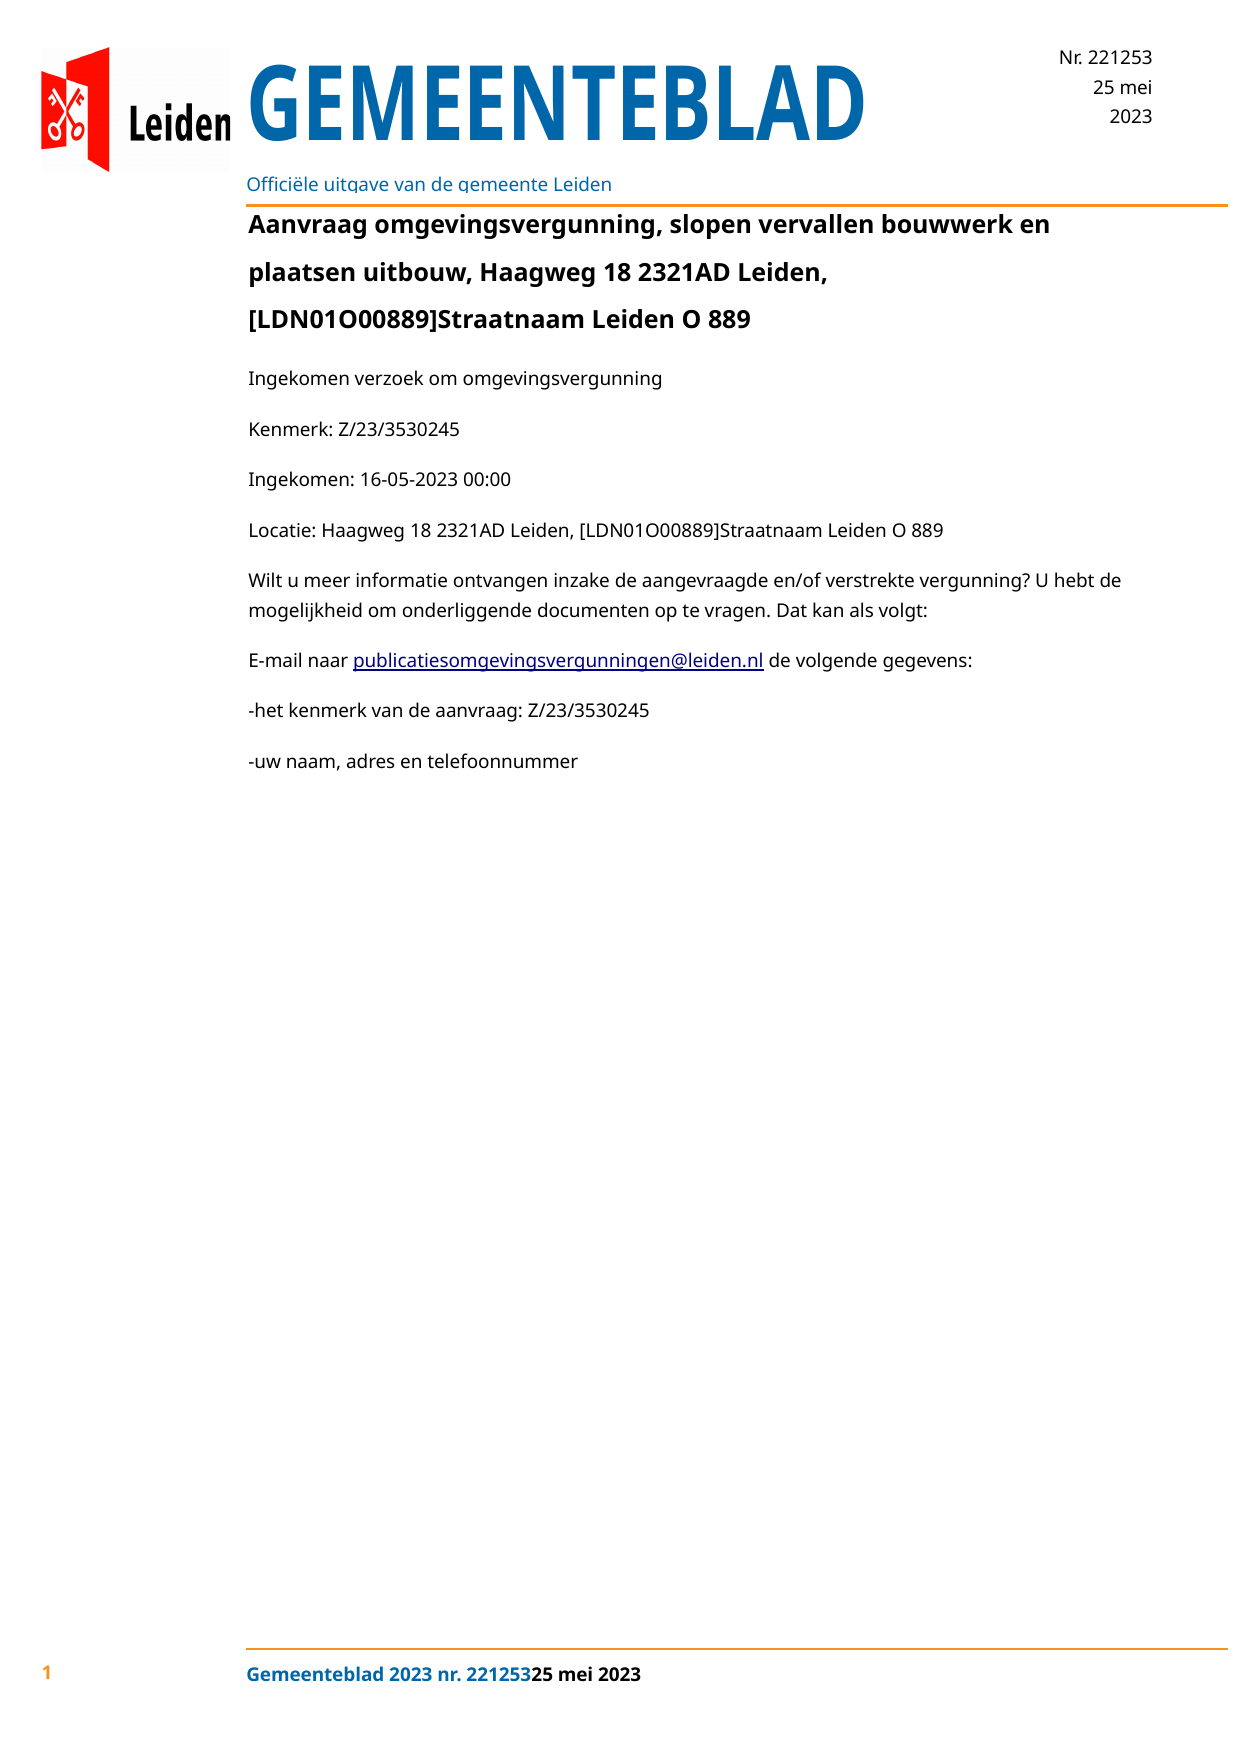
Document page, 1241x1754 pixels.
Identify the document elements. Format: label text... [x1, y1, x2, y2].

text E-mail naar publicatiesomgevingsvergunningen@leiden.nl de volgende gegevens: [248, 647, 1152, 673]
text Kenmerk: Z/23/3530245 [248, 416, 1152, 442]
text -het kenmerk van de aanvraag: Z/23/3530245 [248, 698, 1152, 723]
text Locatie: Haagweg 18 2321AD Leiden, [LDN01O00889]Straatnaam Leiden O 889 [248, 517, 1152, 542]
text Aanvraag omgevingsvergunning, slopen vervallen bouwwerk en plaatsen uitbouw, Haagweg 18 2321AD Leiden, [LDN01O00889]Straatnaam Leiden O 889 [248, 207, 1152, 336]
picture [41, 47, 231, 172]
text Wilt u meer informatie ontvangen inzake de aangevraagde en/of verstrekte vergunning? U hebt de mogelijkheid om onderliggende documenten op te vragen. Dat kan als volgt: [248, 567, 1152, 622]
text -uw naam, adres en telefoonnummer [248, 748, 1152, 774]
text Ingekomen verzoek om omgevingsvergunning [248, 366, 1152, 391]
text Ingekomen: 16-05-2023 00:00 [248, 466, 1152, 492]
